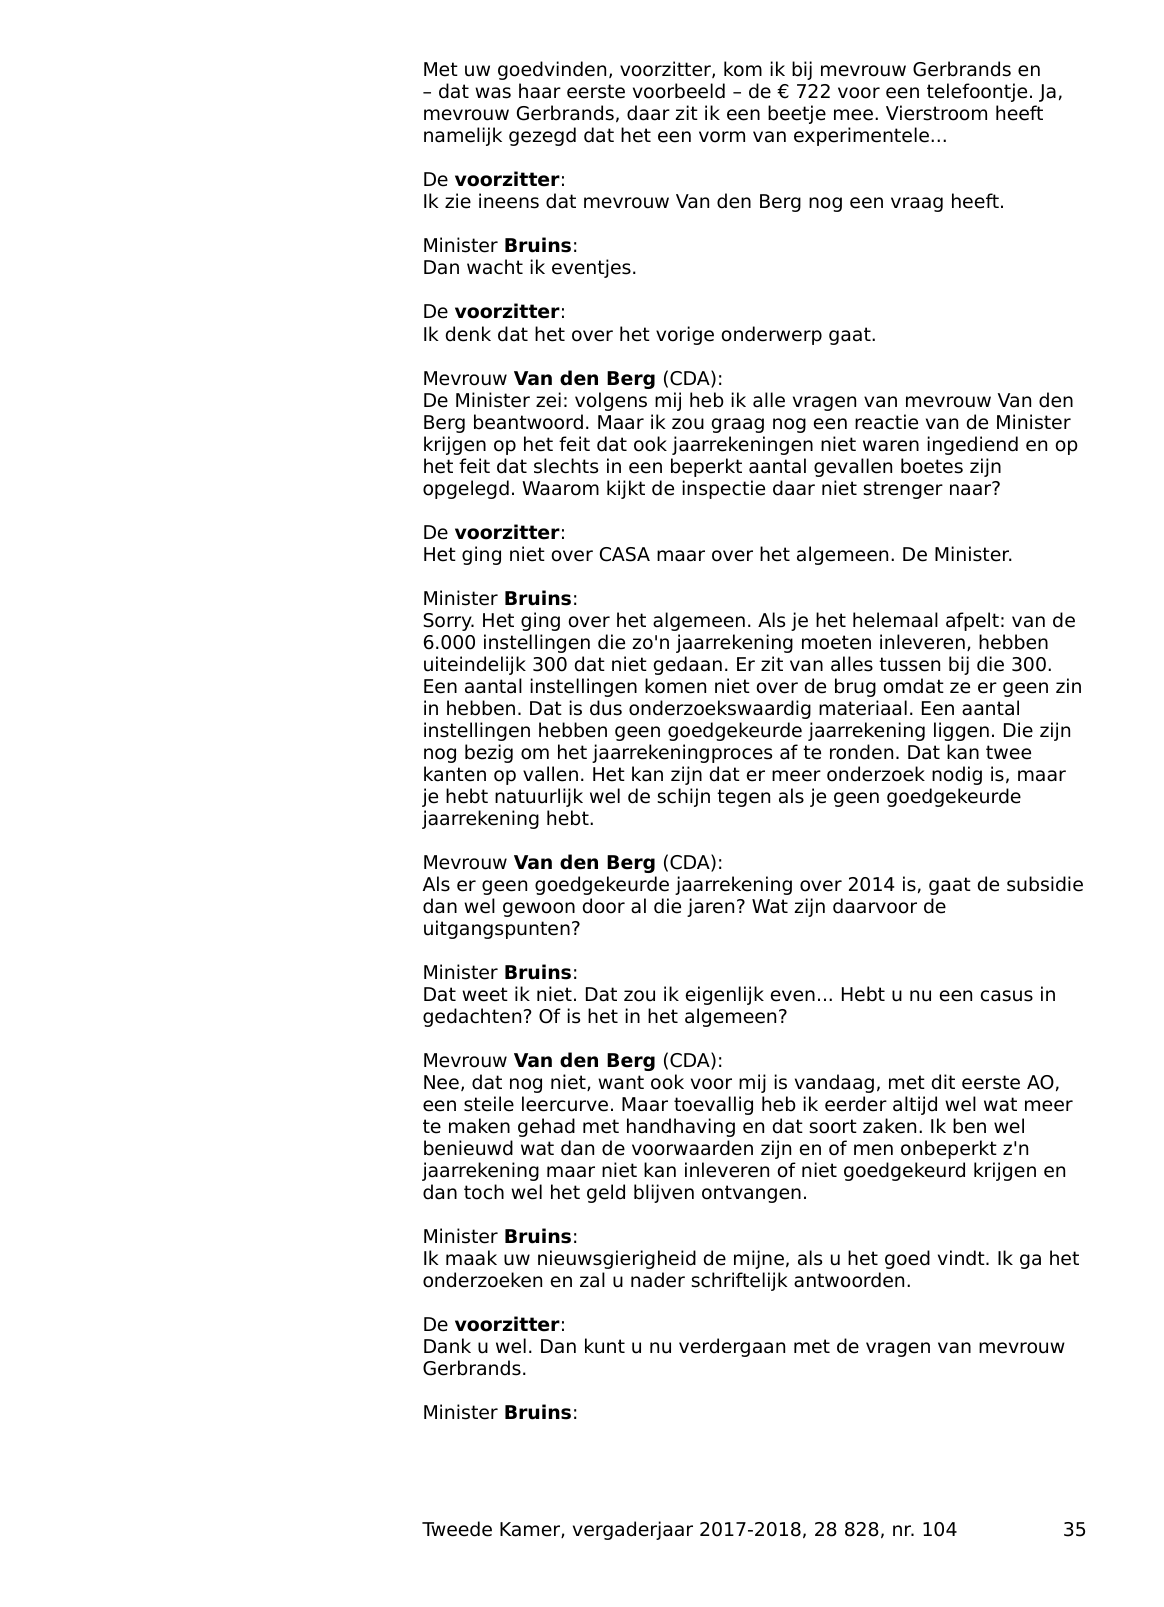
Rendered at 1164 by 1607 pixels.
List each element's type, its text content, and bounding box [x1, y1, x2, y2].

text De voorzitter: [422, 522, 1087, 544]
text Nee, dat nog niet, want ook voor mij is vandaag, met dit eerste AO, een steile leercurve. Maar toevallig heb ik eerder altijd wel wat meer te maken gehad met handhaving en dat soort zaken. Ik ben wel benieuwd wat dan de voorwaarden zijn en of men onbeperkt z'n jaarrekening maar niet kan inleveren of niet goedgekeurd krijgen en dan toch wel het geld blijven ontvangen. [422, 1072, 1087, 1204]
text De voorzitter: [422, 1314, 1087, 1336]
text Minister Bruins: [422, 588, 1087, 610]
text Dat weet ik niet. Dat zou ik eigenlijk even... Hebt u nu een casus in gedachten? Of is het in het algemeen? [422, 984, 1087, 1028]
text De Minister zei: volgens mij heb ik alle vragen van mevrouw Van den Berg beantwoord. Maar ik zou graag nog een reactie van de Minister krijgen op het feit dat ook jaarrekeningen niet waren ingediend en op het feit dat slechts in een beperkt aantal gevallen boetes zijn opgelegd. Waarom kijkt de inspectie daar niet strenger naar? [422, 389, 1087, 499]
text Dan wacht ik eventjes. [422, 257, 1087, 279]
text Minister Bruins: [422, 1402, 1087, 1424]
text De voorzitter: [422, 301, 1087, 323]
text Met uw goedvinden, voorzitter, kom ik bij mevrouw Gerbrands en – dat was haar eerste voorbeeld – de € 722 voor een telefoontje. Ja, mevrouw Gerbrands, daar zit ik een beetje mee. Vierstroom heeft namelijk gezegd dat het een vorm van experimentele... [422, 59, 1087, 147]
text Mevrouw Van den Berg (CDA): [422, 852, 1087, 874]
text Ik zie ineens dat mevrouw Van den Berg nog een vraag heeft. [422, 191, 1087, 213]
text Minister Bruins: [422, 962, 1087, 984]
text Minister Bruins: [422, 235, 1087, 257]
text Het ging niet over CASA maar over het algemeen. De Minister. [422, 544, 1087, 566]
text Dank u wel. Dan kunt u nu verdergaan met de vragen van mevrouw Gerbrands. [422, 1336, 1087, 1380]
text Sorry. Het ging over het algemeen. Als je het helemaal afpelt: van de 6.000 instellingen die zo'n jaarrekening moeten inleveren, hebben uiteindelijk 300 dat niet gedaan. Er zit van alles tussen bij die 300. Een aantal instellingen komen niet over de brug omdat ze er geen zin in hebben. Dat is dus onderzoekswaardig materiaal. Een aantal instellingen hebben geen goedgekeurde jaarrekening liggen. Die zijn nog bezig om het jaarrekeningproces af te ronden. Dat kan twee kanten op vallen. Het kan zijn dat er meer onderzoek nodig is, maar je hebt natuurlijk wel de schijn tegen als je geen goedgekeurde jaarrekening hebt. [422, 610, 1087, 829]
text Mevrouw Van den Berg (CDA): [422, 1050, 1087, 1072]
text Minister Bruins: [422, 1226, 1087, 1248]
text Ik maak uw nieuwsgierigheid de mijne, als u het goed vindt. Ik ga het onderzoeken en zal u nader schriftelijk antwoorden. [422, 1248, 1087, 1292]
text Mevrouw Van den Berg (CDA): [422, 368, 1087, 389]
text Ik denk dat het over het vorige onderwerp gaat. [422, 323, 1087, 345]
text Als er geen goedgekeurde jaarrekening over 2014 is, gaat de subsidie dan wel gewoon door al die jaren? Wat zijn daarvoor de uitgangspunten? [422, 874, 1087, 940]
text De voorzitter: [422, 169, 1087, 191]
